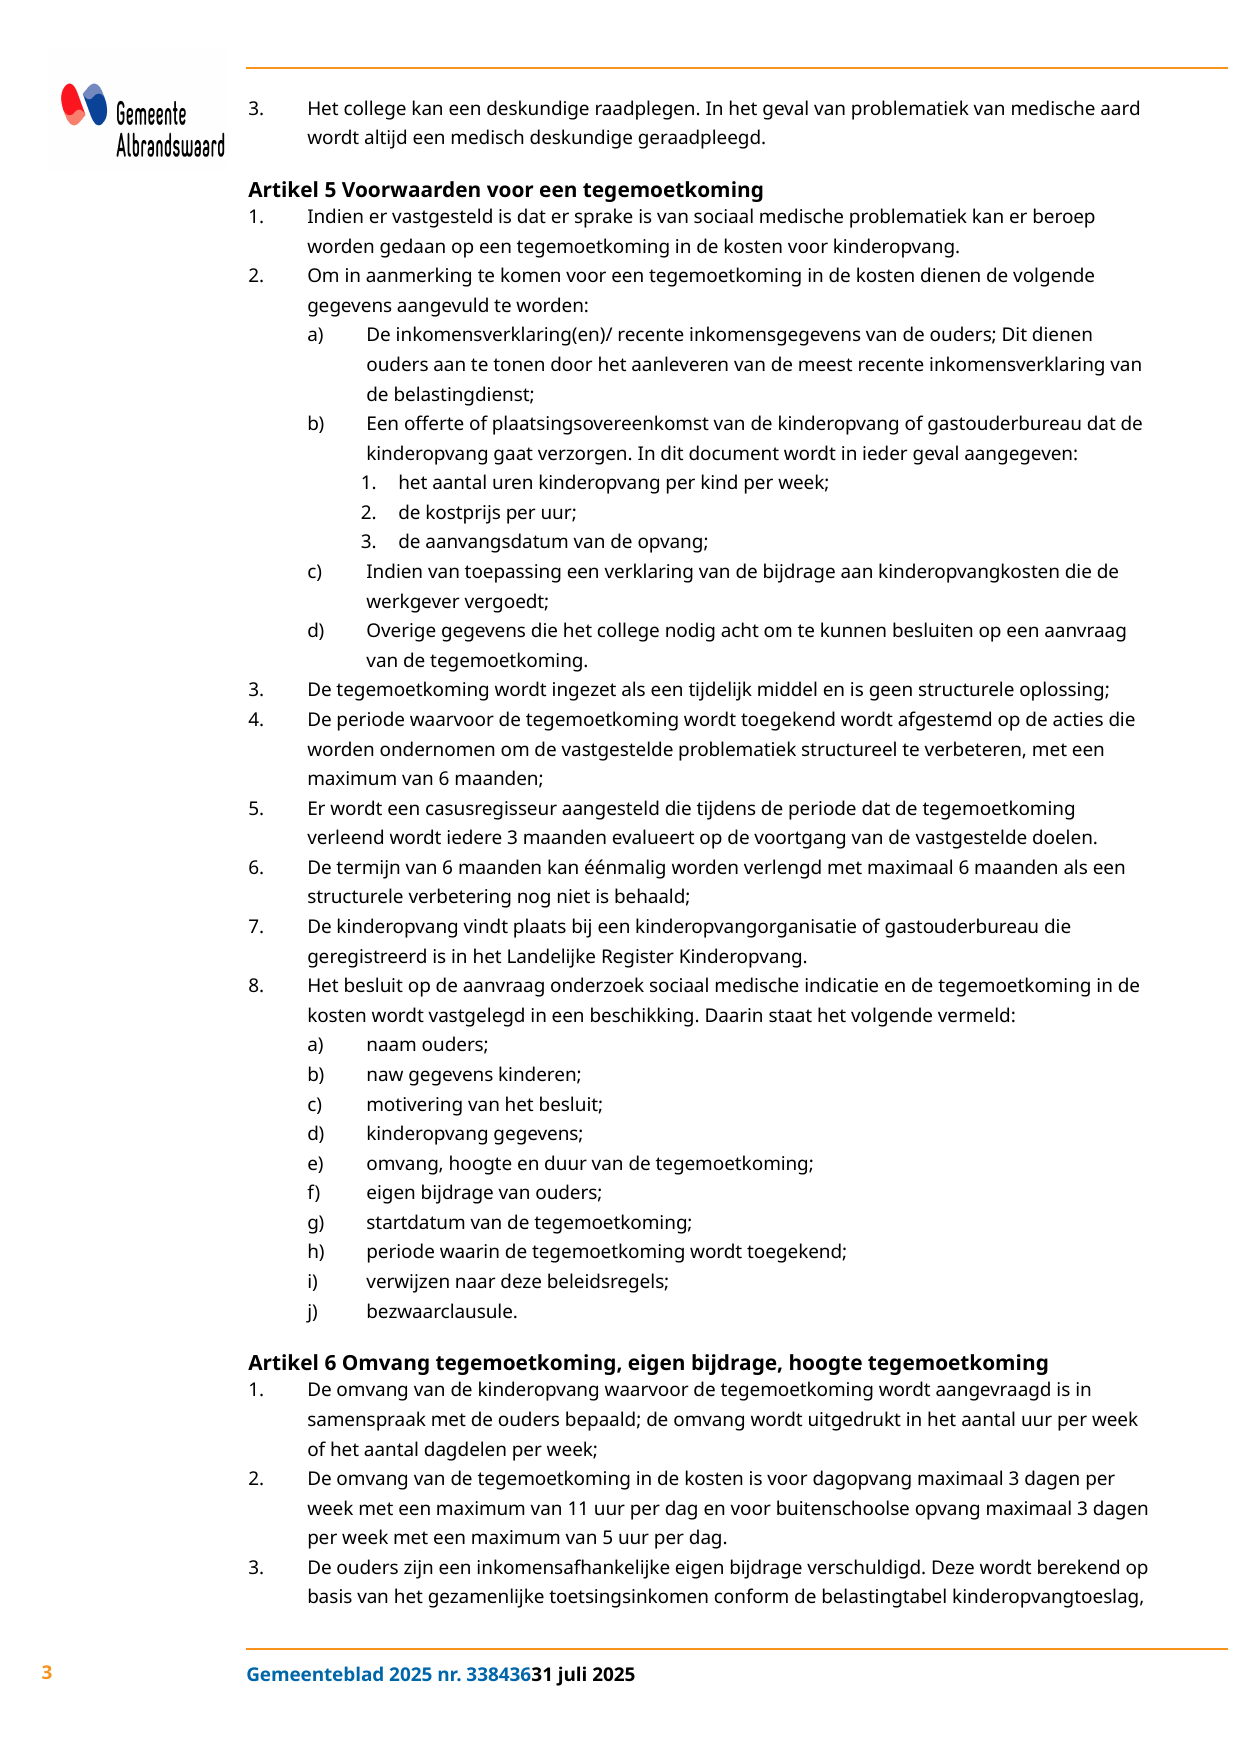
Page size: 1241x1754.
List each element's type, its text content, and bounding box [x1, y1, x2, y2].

list startdatum van de tegemoetkoming; [307, 1209, 1152, 1235]
list naam ouders; [307, 1032, 1152, 1057]
list De periode waarvoor de tegemoetkoming wordt toegekend wordt afgestemd op de acties die worden ondernomen om de vastgestelde problematiek structureel te verbeteren, met een maximum van 6 maanden; [248, 706, 1152, 791]
list naw gegevens kinderen; [307, 1061, 1152, 1087]
list omvang, hoogte en duur van de tegemoetkoming; [307, 1150, 1152, 1176]
list De kinderopvang vindt plaats bij een kinderopvangorganisatie of gastouderbureau die geregistreerd is in het Landelijke Register Kinderopvang. [248, 913, 1152, 968]
list De ouders zijn een inkomensafhankelijke eigen bijdrage verschuldigd. Deze wordt berekend op basis van het gezamenlijke toetsingsinkomen conform de belastingtabel kinderopvangtoeslag, [248, 1554, 1152, 1609]
list kinderopvang gegevens; [307, 1120, 1152, 1146]
list De inkomensverklaring(en)/ recente inkomensgegevens van de ouders; Dit dienen ouders aan te tonen door het aanleveren van de meest recente inkomensverklaring van de belastingdienst; [307, 322, 1152, 406]
list bezwaarclausule. [307, 1298, 1152, 1323]
text Artikel 6 Omvang tegemoetkoming, eigen bijdrage, hoogte tegemoetkoming [248, 1348, 1152, 1377]
list De omvang van de kinderopvang waarvoor de tegemoetkoming wordt aangevraagd is in samenspraak met de ouders bepaald; de omvang wordt uitgedrukt in het aantal uur per week of het aantal dagdelen per week; [248, 1377, 1152, 1462]
list het aantal uren kinderopvang per kind per week; [361, 469, 1152, 495]
list De termijn van 6 maanden kan éénmalig worden verlengd met maximaal 6 maanden als een structurele verbetering nog niet is behaald; [248, 854, 1152, 909]
list Om in aanmerking te komen voor een tegemoetkoming in de kosten dienen de volgende gegevens aangevuld te worden: [248, 262, 1152, 318]
list Het college kan een deskundige raadplegen. In het geval van problematiek van medische aard wordt altijd een medisch deskundige geraadpleegd. [248, 95, 1152, 150]
list de kostprijs per uur; [361, 499, 1152, 525]
text Artikel 5 Voorwaarden voor een tegemoetkoming [248, 175, 1152, 203]
list periode waarin de tegemoetkoming wordt toegekend; [307, 1239, 1152, 1264]
list Overige gegevens die het college nodig acht om te kunnen besluiten op een aanvraag van de tegemoetkoming. [307, 617, 1152, 673]
list Het besluit op de aanvraag onderzoek sociaal medische indicatie en de tegemoetkoming in de kosten wordt vastgelegd in een beschikking. Daarin staat het volgende vermeld: [248, 972, 1152, 1028]
list de aanvangsdatum van de opvang; [361, 529, 1152, 554]
list Indien van toepassing een verklaring van de bijdrage aan kinderopvangkosten die de werkgever vergoedt; [307, 558, 1152, 613]
list De omvang van de tegemoetkoming in de kosten is voor dagopvang maximaal 3 dagen per week met een maximum van 11 uur per dag en voor buitenschoolse opvang maximaal 3 dagen per week met een maximum van 5 uur per dag. [248, 1465, 1152, 1550]
list eigen bijdrage van ouders; [307, 1179, 1152, 1205]
list verwijzen naar deze beleidsregels; [307, 1268, 1152, 1294]
list Indien er vastgesteld is dat er sprake is van sociaal medische problematiek kan er beroep worden gedaan op een tegemoetkoming in de kosten voor kinderopvang. [248, 203, 1152, 258]
list Een offerte of plaatsingsovereenkomst van de kinderopvang of gastouderbureau dat de kinderopvang gaat verzorgen. In dit document wordt in ieder geval aangegeven: [307, 410, 1152, 466]
list Er wordt een casusregisseur aangesteld die tijdens de periode dat de tegemoetkoming verleend wordt iedere 3 maanden evalueert op de voortgang van de vastgestelde doelen. [248, 795, 1152, 850]
list motivering van het besluit; [307, 1091, 1152, 1116]
list De tegemoetkoming wordt ingezet als een tijdelijk middel en is geen structurele oplossing; [248, 677, 1152, 702]
picture [41, 47, 231, 172]
